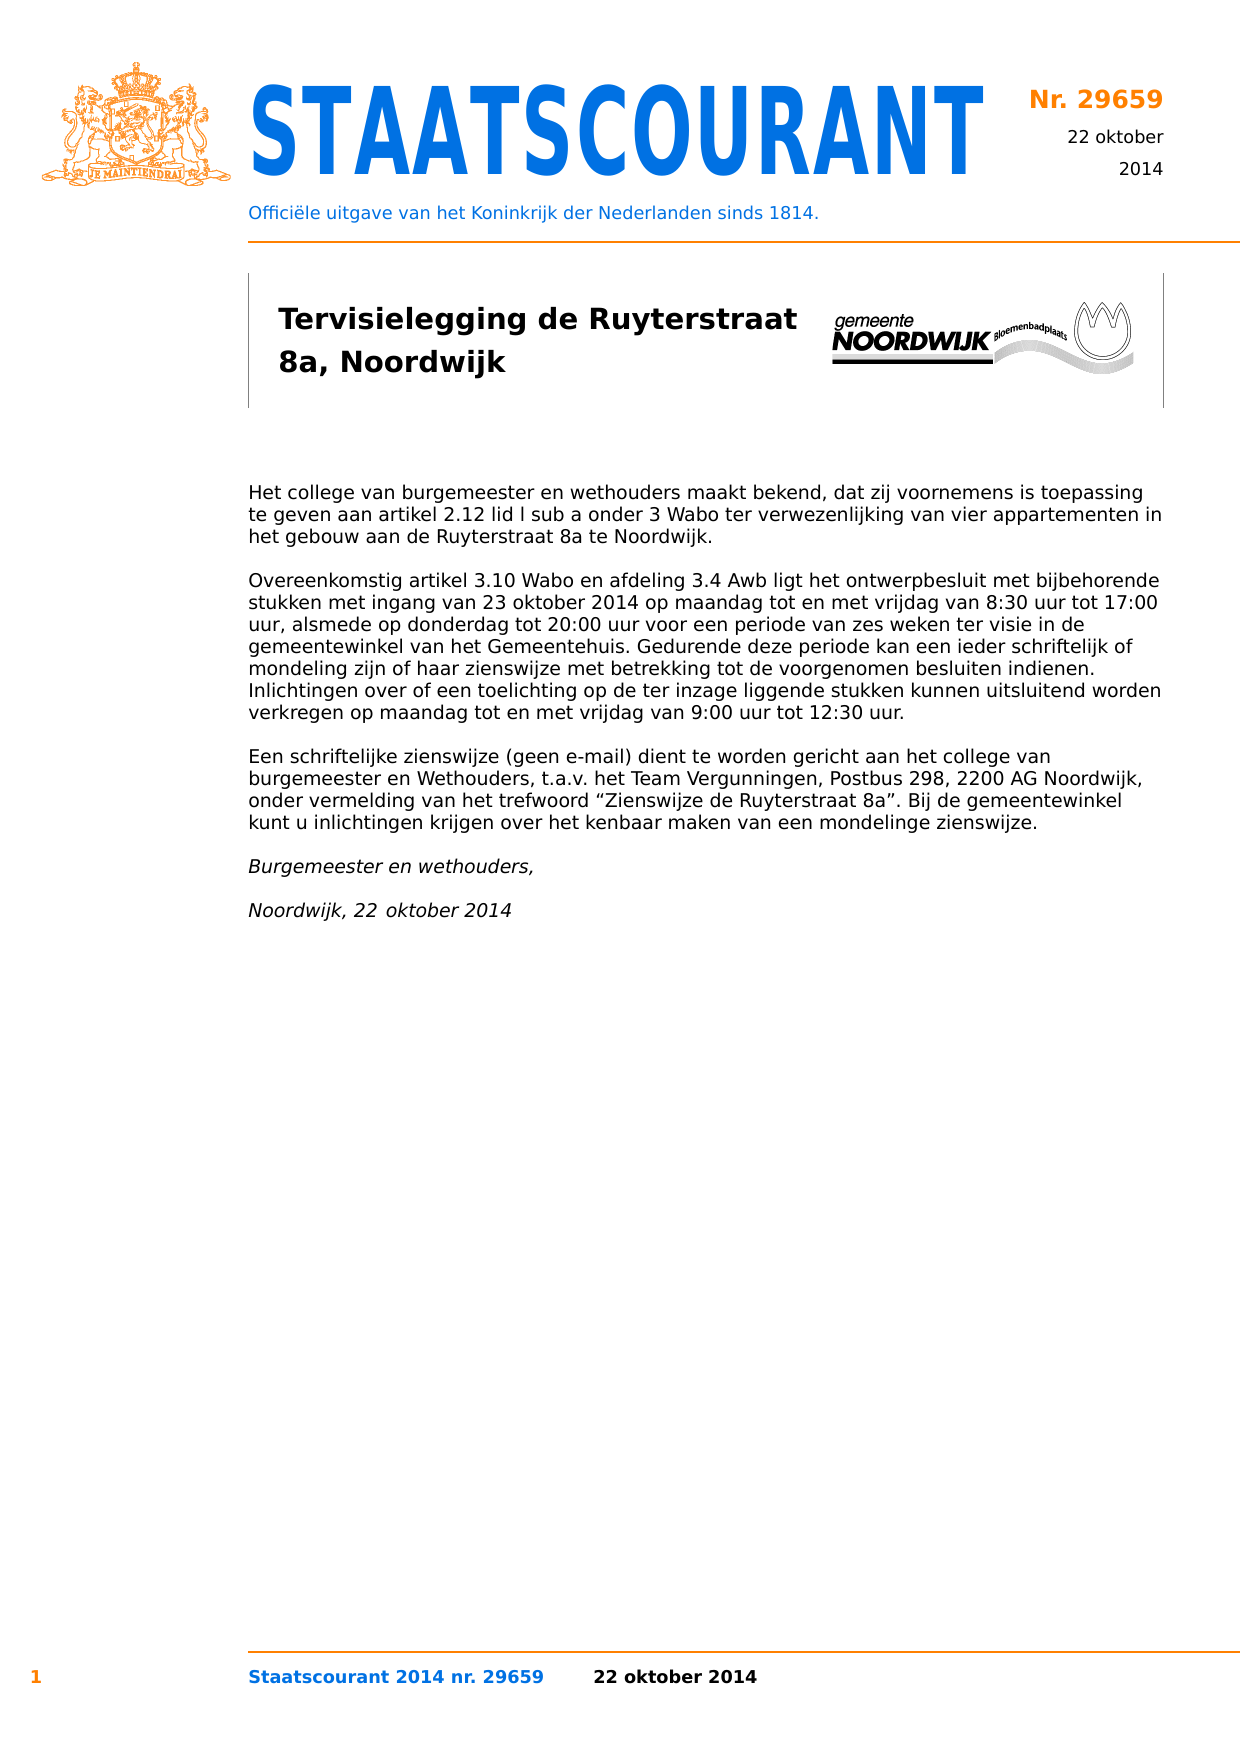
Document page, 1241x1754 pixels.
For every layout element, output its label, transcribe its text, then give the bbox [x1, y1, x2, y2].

text Noordwijk, 22 oktober 2014 [248, 899, 1163, 921]
table_header [25, 62, 248, 241]
picture [832, 302, 1134, 374]
picture [41, 62, 231, 186]
text Het college van burgemeester en wethouders maakt bekend, dat zij voornemens is toepassing te geven aan artikel 2.12 lid l sub a onder 3 Wabo ter verwezenlijking van vier appartementen in het gebouw aan de Ruyterstraat 8a te Noordwijk. [248, 482, 1163, 548]
text Overeenkomstig artikel 3.10 Wabo en afdeling 3.4 Awb ligt het ontwerpbesluit met bijbehorende stukken met ingang van 23 oktober 2014 op maandag tot en met vrijdag van 8:30 uur tot 17:00 uur, alsmede op donderdag tot 20:00 uur voor een periode van zes weken ter visie in de gemeentewinkel van het Gemeentehuis. Gedurende deze periode kan een ieder schriftelijk of mondeling zijn of haar zienswijze met betrekking tot de voorgenomen besluiten indienen. [248, 570, 1163, 680]
table_cell Officiële uitgave van het Koninkrijk der Nederlanden sinds 1814. [248, 203, 1240, 241]
text Inlichtingen over of een toelichting op de ter inzage liggende stukken kunnen uitsluitend worden verkregen op maandag tot en met vrijdag van 9:00 uur tot 12:30 uur. [248, 680, 1163, 724]
table_header STAATSCOURANT [248, 62, 998, 203]
table_cell 22 oktober [998, 121, 1240, 153]
text Burgemeester en wethouders, [248, 856, 1163, 878]
table_cell 2014 [998, 153, 1240, 203]
table_header Nr. 29659 [998, 62, 1240, 121]
subtitle Tervisielegging de Ruyterstraat 8a, Noordwijk [249, 273, 1163, 408]
text Een schriftelijke zienswijze (geen e-mail) dient te worden gericht aan het college van burgemeester en Wethouders, t.a.v. het Team Vergunningen, Postbus 298, 2200 AG Noordwijk, onder vermelding van het trefwoord “Zienswijze de Ruyterstraat 8a”. Bij de gemeentewinkel kunt u inlichtingen krijgen over het kenbaar maken van een mondelinge zienswijze. [248, 746, 1163, 834]
